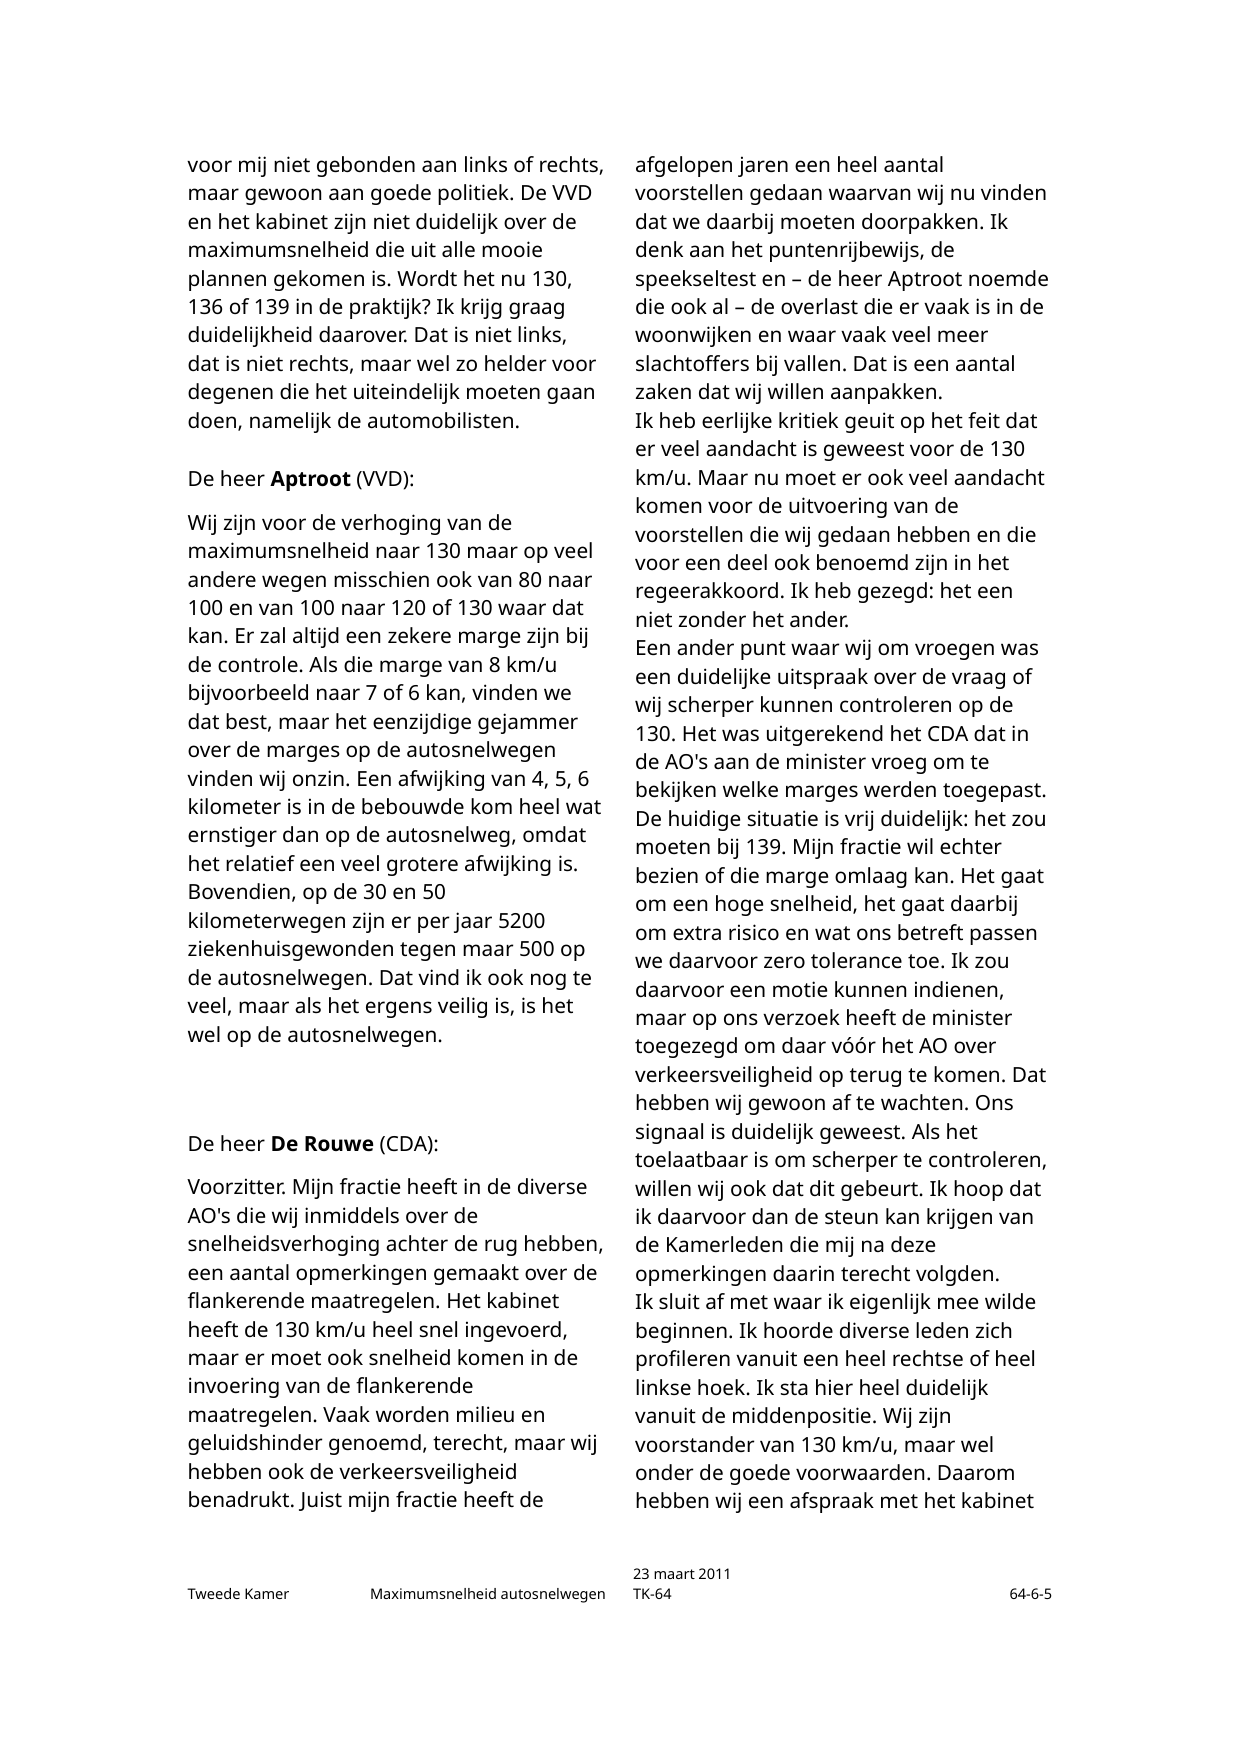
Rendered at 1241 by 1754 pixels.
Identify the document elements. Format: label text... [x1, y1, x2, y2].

text  [187, 1078, 605, 1107]
text Ik sluit af met waar ik eigenlijk mee wilde beginnen. Ik hoorde diverse leden zich profileren vanuit een heel rechtse of heel linkse hoek. Ik sta hier heel duidelijk vanuit de middenpositie. Wij zijn voorstander van 130 km/u, maar wel onder de goede voorwaarden. Daarom hebben wij een afspraak met het kabinet [635, 1287, 1053, 1515]
text voor mij niet gebonden aan links of rechts, maar gewoon aan goede politiek. De VVD en het kabinet zijn niet duidelijk over de maximumsnelheid die uit alle mooie plannen gekomen is. Wordt het nu 130, 136 of 139 in de praktijk? Ik krijg graag duidelijkheid daarover. Dat is niet links, dat is niet rechts, maar wel zo helder voor degenen die het uiteindelijk moeten gaan doen, namelijk de automobilisten. [187, 150, 605, 434]
text Wij zijn voor de verhoging van de maximumsnelheid naar 130 maar op veel andere wegen misschien ook van 80 naar 100 en van 100 naar 120 of 130 waar dat kan. Er zal altijd een zekere marge zijn bij de controle. Als die marge van 8 km/u bijvoorbeeld naar 7 of 6 kan, vinden we dat best, maar het eenzijdige gejammer over de marges op de autosnelwegen vinden wij onzin. Een afwijking van 4, 5, 6 kilometer is in de bebouwde kom heel wat ernstiger dan op de autosnelweg, omdat het relatief een veel grotere afwijking is. Bovendien, op de 30 en 50 kilometerwegen zijn er per jaar 5200 ziekenhuisgewonden tegen maar 500 op de autosnelwegen. Dat vind ik ook nog te veel, maar als het ergens veilig is, is het wel op de autosnelwegen. [187, 508, 605, 1048]
text Voorzitter. Mijn fractie heeft in de diverse AO's die wij inmiddels over de snelheidsverhoging achter de rug hebben, een aantal opmerkingen gemaakt over de flankerende maatregelen. Het kabinet heeft de 130 km/u heel snel ingevoerd, maar er moet ook snelheid komen in de invoering van de flankerende maatregelen. Vaak worden milieu en geluidshinder genoemd, terecht, maar wij hebben ook de verkeersveiligheid benadrukt. Juist mijn fractie heeft de [187, 1172, 605, 1514]
text Ik heb eerlijke kritiek geuit op het feit dat er veel aandacht is geweest voor de 130 km/u. Maar nu moet er ook veel aandacht komen voor de uitvoering van de voorstellen die wij gedaan hebben en die voor een deel ook benoemd zijn in het regeerakkoord. Ik heb gezegd: het een niet zonder het ander. [635, 406, 1053, 633]
text De heer De Rouwe (CDA): [187, 1129, 605, 1157]
text De heer Aptroot (VVD): [187, 464, 605, 493]
text afgelopen jaren een heel aantal voorstellen gedaan waarvan wij nu vinden dat we daarbij moeten doorpakken. Ik denk aan het puntenrijbewijs, de speekseltest en – de heer Aptroot noemde die ook al – de overlast die er vaak is in de woonwijken en waar vaak veel meer slachtoffers bij vallen. Dat is een aantal zaken dat wij willen aanpakken. [635, 150, 1053, 406]
text Een ander punt waar wij om vroegen was een duidelijke uitspraak over de vraag of wij scherper kunnen controleren op de 130. Het was uitgerekend het CDA dat in de AO's aan de minister vroeg om te bekijken welke marges werden toegepast. De huidige situatie is vrij duidelijk: het zou moeten bij 139. Mijn fractie wil echter bezien of die marge omlaag kan. Het gaat om een hoge snelheid, het gaat daarbij om extra risico en wat ons betreft passen we daarvoor zero tolerance toe. Ik zou daarvoor een motie kunnen indienen, maar op ons verzoek heeft de minister toegezegd om daar vóór het AO over verkeersveiligheid op terug te komen. Dat hebben wij gewoon af te wachten. Ons signaal is duidelijk geweest. Als het toelaatbaar is om scherper te controleren, willen wij ook dat dit gebeurt. Ik hoop dat ik daarvoor dan de steun kan krijgen van de Kamerleden die mij na deze opmerkingen daarin terecht volgden. [635, 633, 1053, 1287]
